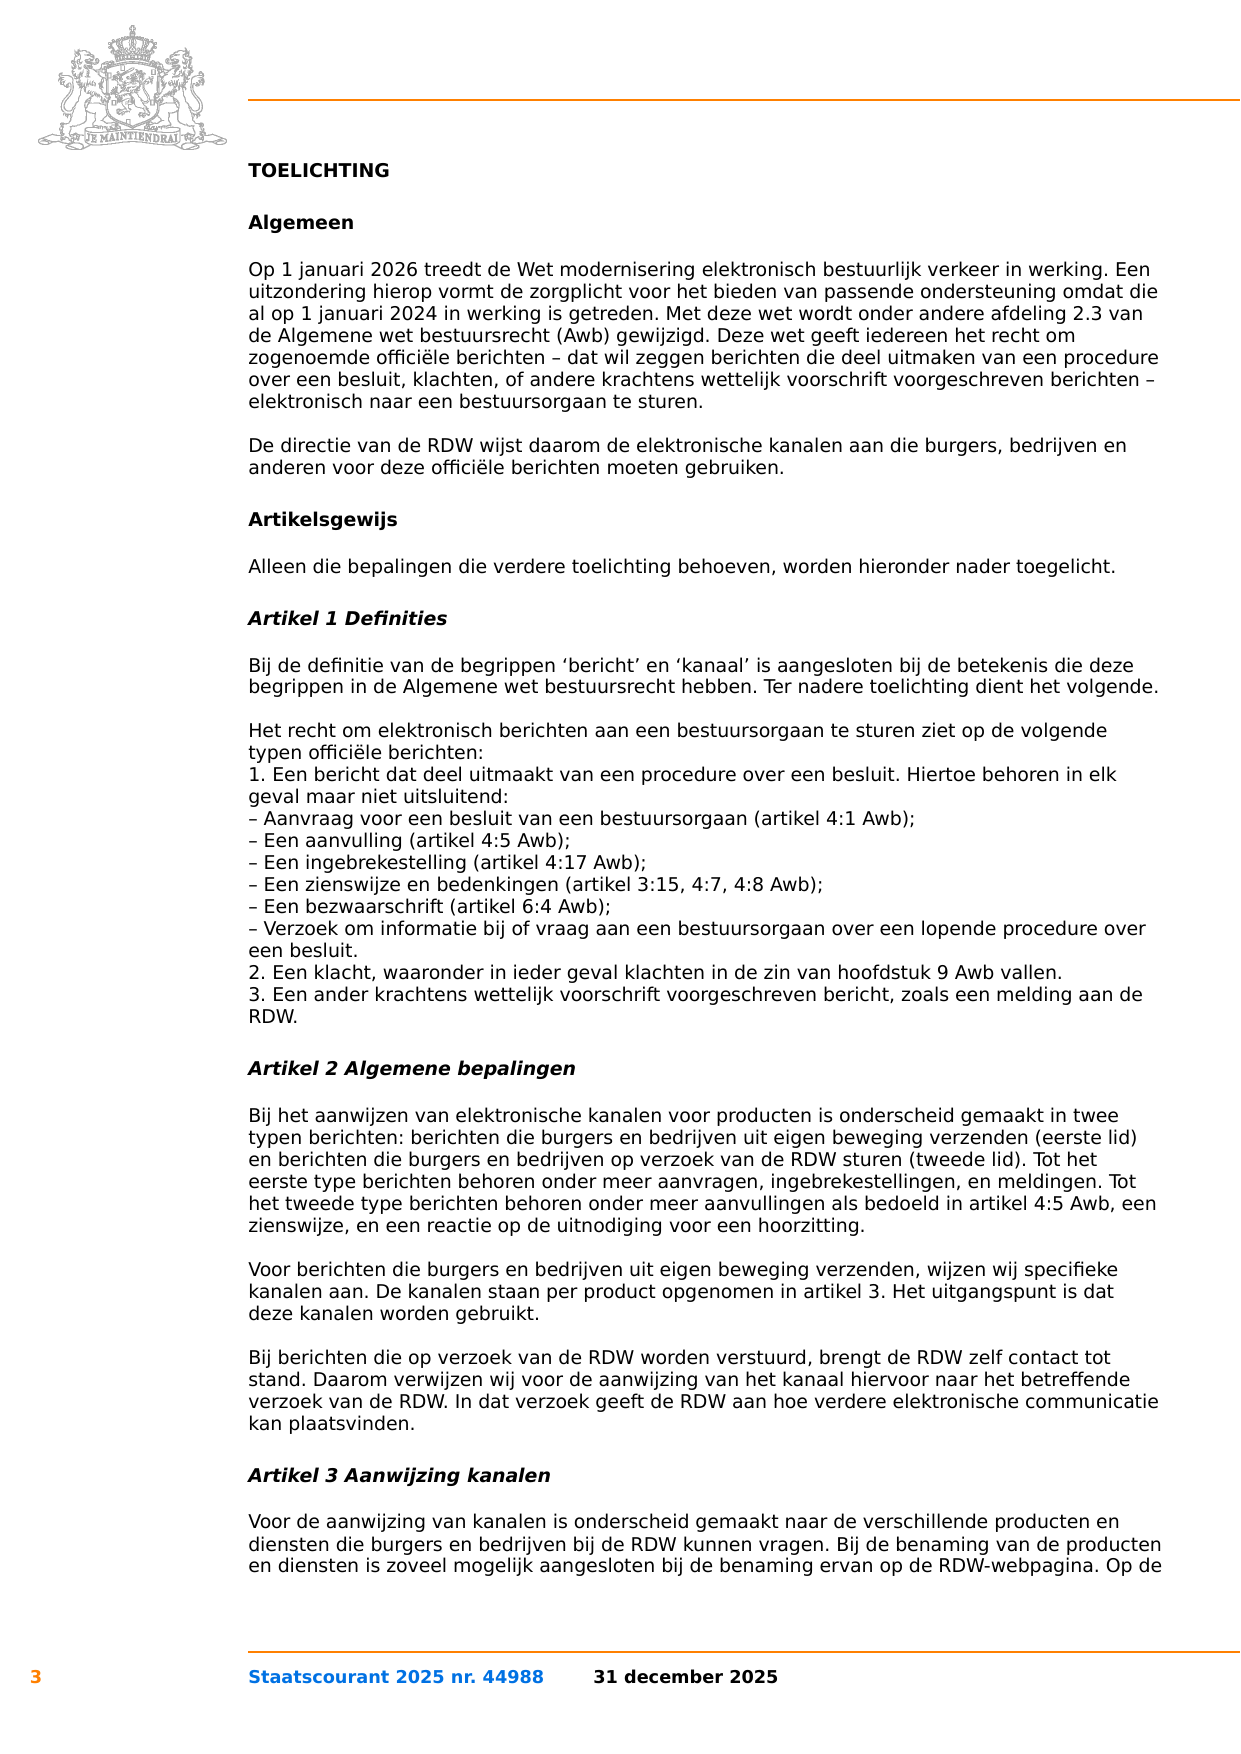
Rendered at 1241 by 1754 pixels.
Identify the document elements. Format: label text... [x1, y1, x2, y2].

subtitle Artikel 1 Definities [248, 607, 1163, 629]
text De directie van de RDW wijst daarom de elektronische kanalen aan die burgers, bedrijven en anderen voor deze officiële berichten moeten gebruiken. [248, 434, 1163, 478]
text – Een bezwaarschrift (artikel 6:4 Awb); [248, 896, 1163, 918]
text – Verzoek om informatie bij of vraag aan een bestuursorgaan over een lopende procedure over een besluit. [248, 918, 1163, 962]
text – Een zienswijze en bedenkingen (artikel 3:15, 4:7, 4:8 Awb); [248, 874, 1163, 896]
subtitle Artikel 3 Aanwijzing kanalen [248, 1464, 1163, 1486]
subtitle Artikel 2 Algemene bepalingen [248, 1058, 1163, 1080]
text 2. Een klacht, waaronder in ieder geval klachten in de zin van hoofdstuk 9 Awb vallen. [248, 962, 1163, 984]
text Het recht om elektronisch berichten aan een bestuursorgaan te sturen ziet op de volgende typen officiële berichten: [248, 720, 1163, 764]
subtitle Algemeen [248, 212, 1163, 234]
picture [38, 25, 227, 150]
subtitle TOELICHTING [248, 160, 1163, 182]
text – Een aanvulling (artikel 4:5 Awb); [248, 830, 1163, 852]
subtitle Artikelsgewijs [248, 508, 1163, 531]
text Voor de aanwijzing van kanalen is onderscheid gemaakt naar de verschillende producten en diensten die burgers en bedrijven bij de RDW kunnen vragen. Bij de benaming van de producten en diensten is zoveel mogelijk aangesloten bij de benaming ervan op de RDW-webpagina. Op de [248, 1511, 1163, 1577]
text – Aanvraag voor een besluit van een bestuursorgaan (artikel 4:1 Awb); [248, 808, 1163, 830]
text 3. Een ander krachtens wettelijk voorschrift voorgeschreven bericht, zoals een melding aan de RDW. [248, 984, 1163, 1028]
text Bij de definitie van de begrippen ‘bericht’ en ‘kanaal’ is aangesloten bij de betekenis die deze begrippen in de Algemene wet bestuursrecht hebben. Ter nadere toelichting dient het volgende. [248, 654, 1163, 698]
text Bij berichten die op verzoek van de RDW worden verstuurd, brengt de RDW zelf contact tot stand. Daarom verwijzen wij voor de aanwijzing van het kanaal hiervoor naar het betreffende verzoek van de RDW. In dat verzoek geeft de RDW aan hoe verdere elektronische communicatie kan plaatsvinden. [248, 1347, 1163, 1434]
text Voor berichten die burgers en bedrijven uit eigen beweging verzenden, wijzen wij specifieke kanalen aan. De kanalen staan per product opgenomen in artikel 3. Het uitgangspunt is dat deze kanalen worden gebruikt. [248, 1259, 1163, 1325]
text – Een ingebrekestelling (artikel 4:17 Awb); [248, 852, 1163, 874]
text Alleen die bepalingen die verdere toelichting behoeven, worden hieronder nader toegelicht. [248, 556, 1163, 577]
text Op 1 januari 2026 treedt de Wet modernisering elektronisch bestuurlijk verkeer in werking. Een uitzondering hierop vormt de zorgplicht voor het bieden van passende ondersteuning omdat die al op 1 januari 2024 in werking is getreden. Met deze wet wordt onder andere afdeling 2.3 van de Algemene wet bestuursrecht (Awb) gewijzigd. Deze wet geeft iedereen het recht om zogenoemde officiële berichten – dat wil zeggen berichten die deel uitmaken van een procedure over een besluit, klachten, of andere krachtens wettelijk voorschrift voorgeschreven berichten – elektronisch naar een bestuursorgaan te sturen. [248, 259, 1163, 413]
text 1. Een bericht dat deel uitmaakt van een procedure over een besluit. Hiertoe behoren in elk geval maar niet uitsluitend: [248, 764, 1163, 808]
text Bij het aanwijzen van elektronische kanalen voor producten is onderscheid gemaakt in twee typen berichten: berichten die burgers en bedrijven uit eigen beweging verzenden (eerste lid) en berichten die burgers en bedrijven op verzoek van de RDW sturen (tweede lid). Tot het eerste type berichten behoren onder meer aanvragen, ingebrekestellingen, en meldingen. Tot het tweede type berichten behoren onder meer aanvullingen als bedoeld in artikel 4:5 Awb, een zienswijze, en een reactie op de uitnodiging voor een hoorzitting. [248, 1105, 1163, 1237]
